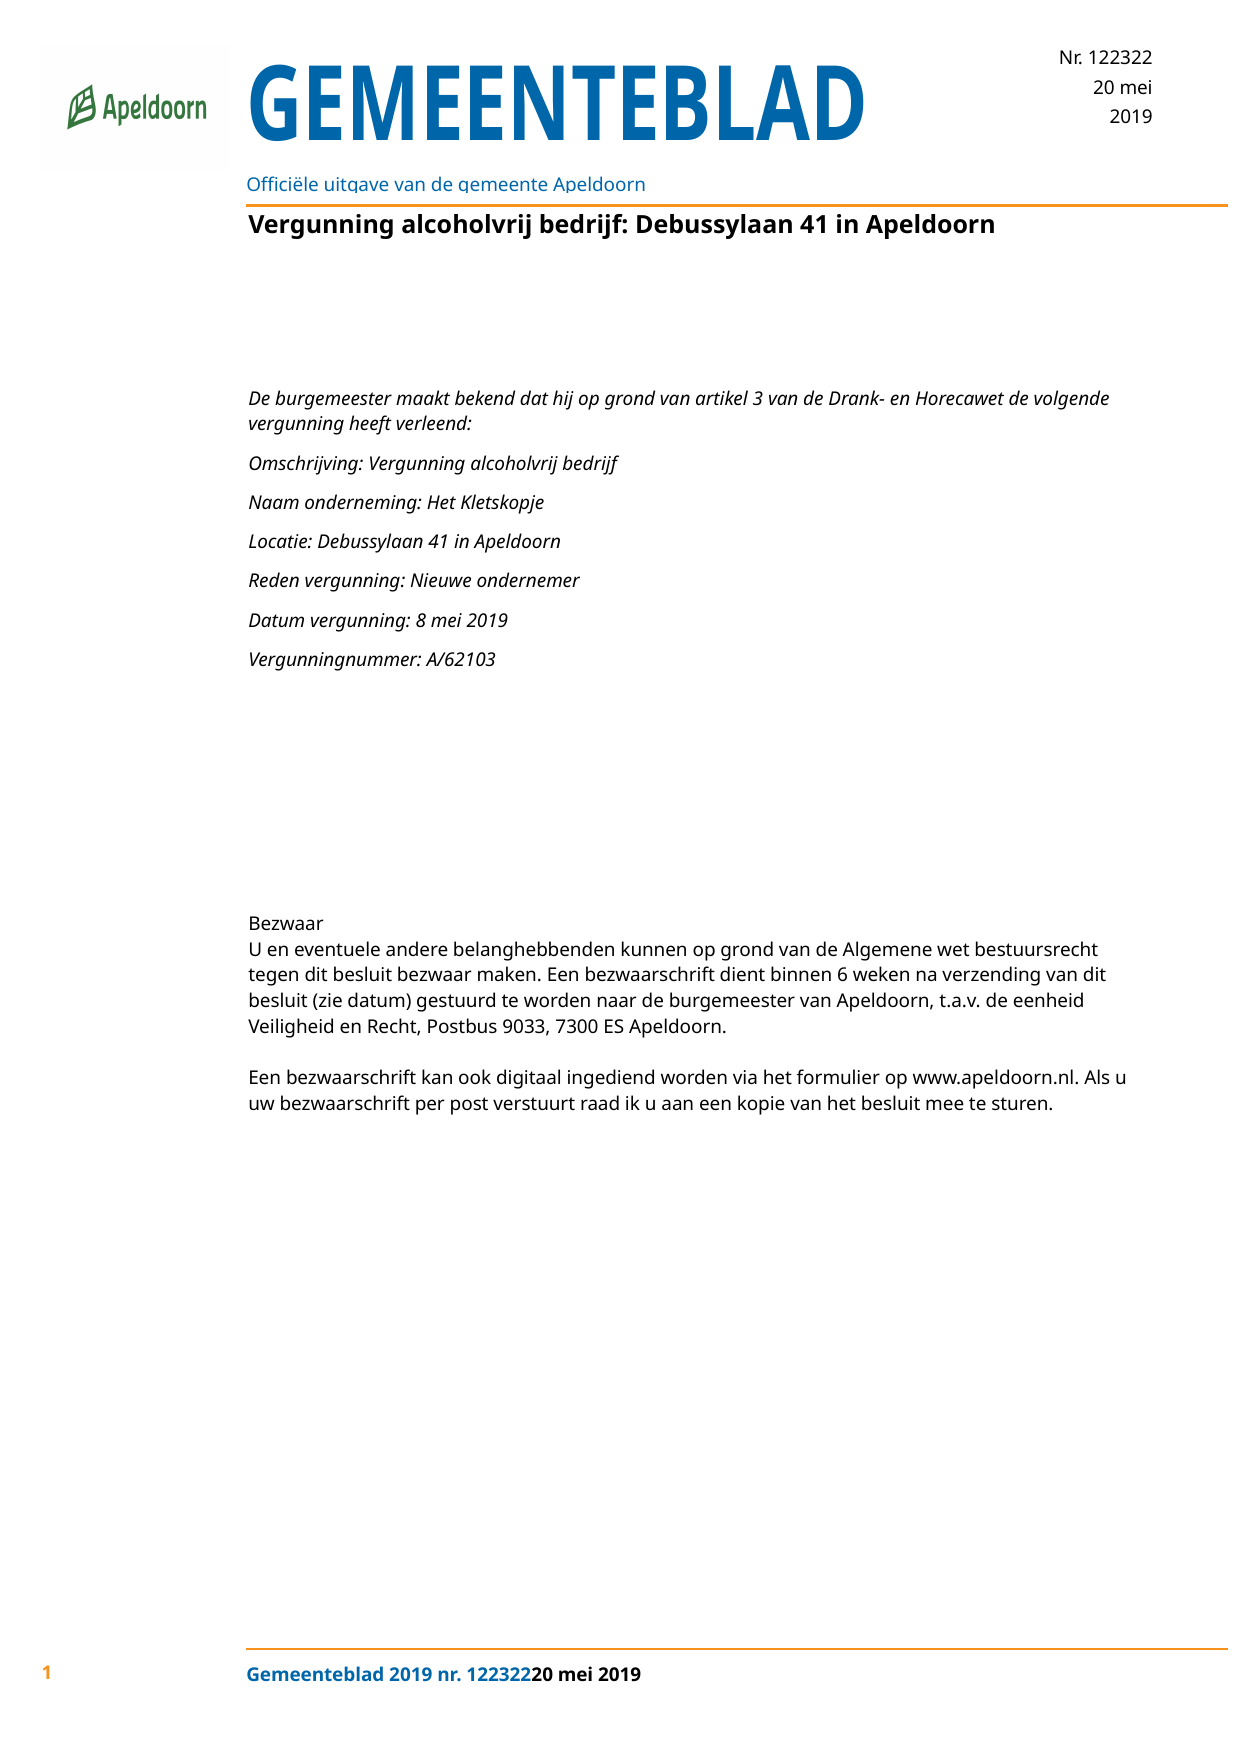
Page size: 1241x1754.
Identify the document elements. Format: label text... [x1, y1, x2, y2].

text Een bezwaarschrift kan ook digitaal ingediend worden via het formulier op www.apeldoorn.nl. Als u uw bezwaarschrift per post verstuurt raad ik u aan een kopie van het besluit mee te sturen. [248, 1064, 1152, 1116]
text Datum vergunning: 8 mei 2019 [248, 607, 1152, 632]
text Naam onderneming: Het Kletskopje [248, 489, 1152, 515]
text Reden vergunning: Nieuwe ondernemer [248, 567, 1152, 593]
text De burgemeester maakt bekend dat hij op grond van artikel 3 van de Drank- en Horecawet de volgende vergunning heeft verleend: [248, 385, 1152, 436]
text Locatie: Debussylaan 41 in Apeldoorn [248, 528, 1152, 554]
text Vergunning alcoholvrij bedrijf: Debussylaan 41 in Apeldoorn [248, 207, 1152, 241]
text U en eventuele andere belanghebbenden kunnen op grond van de Algemene wet bestuursrecht tegen dit besluit bezwaar maken. Een bezwaarschrift dient binnen 6 weken na verzending van dit besluit (zie datum) gestuurd te worden naar de burgemeester van Apeldoorn, t.a.v. de eenheid Veiligheid en Recht, Postbus 9033, 7300 ES Apeldoorn. [248, 936, 1152, 1039]
text Vergunningnummer: A/62103 [248, 646, 1152, 672]
text Bezwaar [248, 910, 1152, 936]
picture [41, 47, 231, 172]
text Omschrijving: Vergunning alcoholvrij bedrijf [248, 450, 1152, 475]
